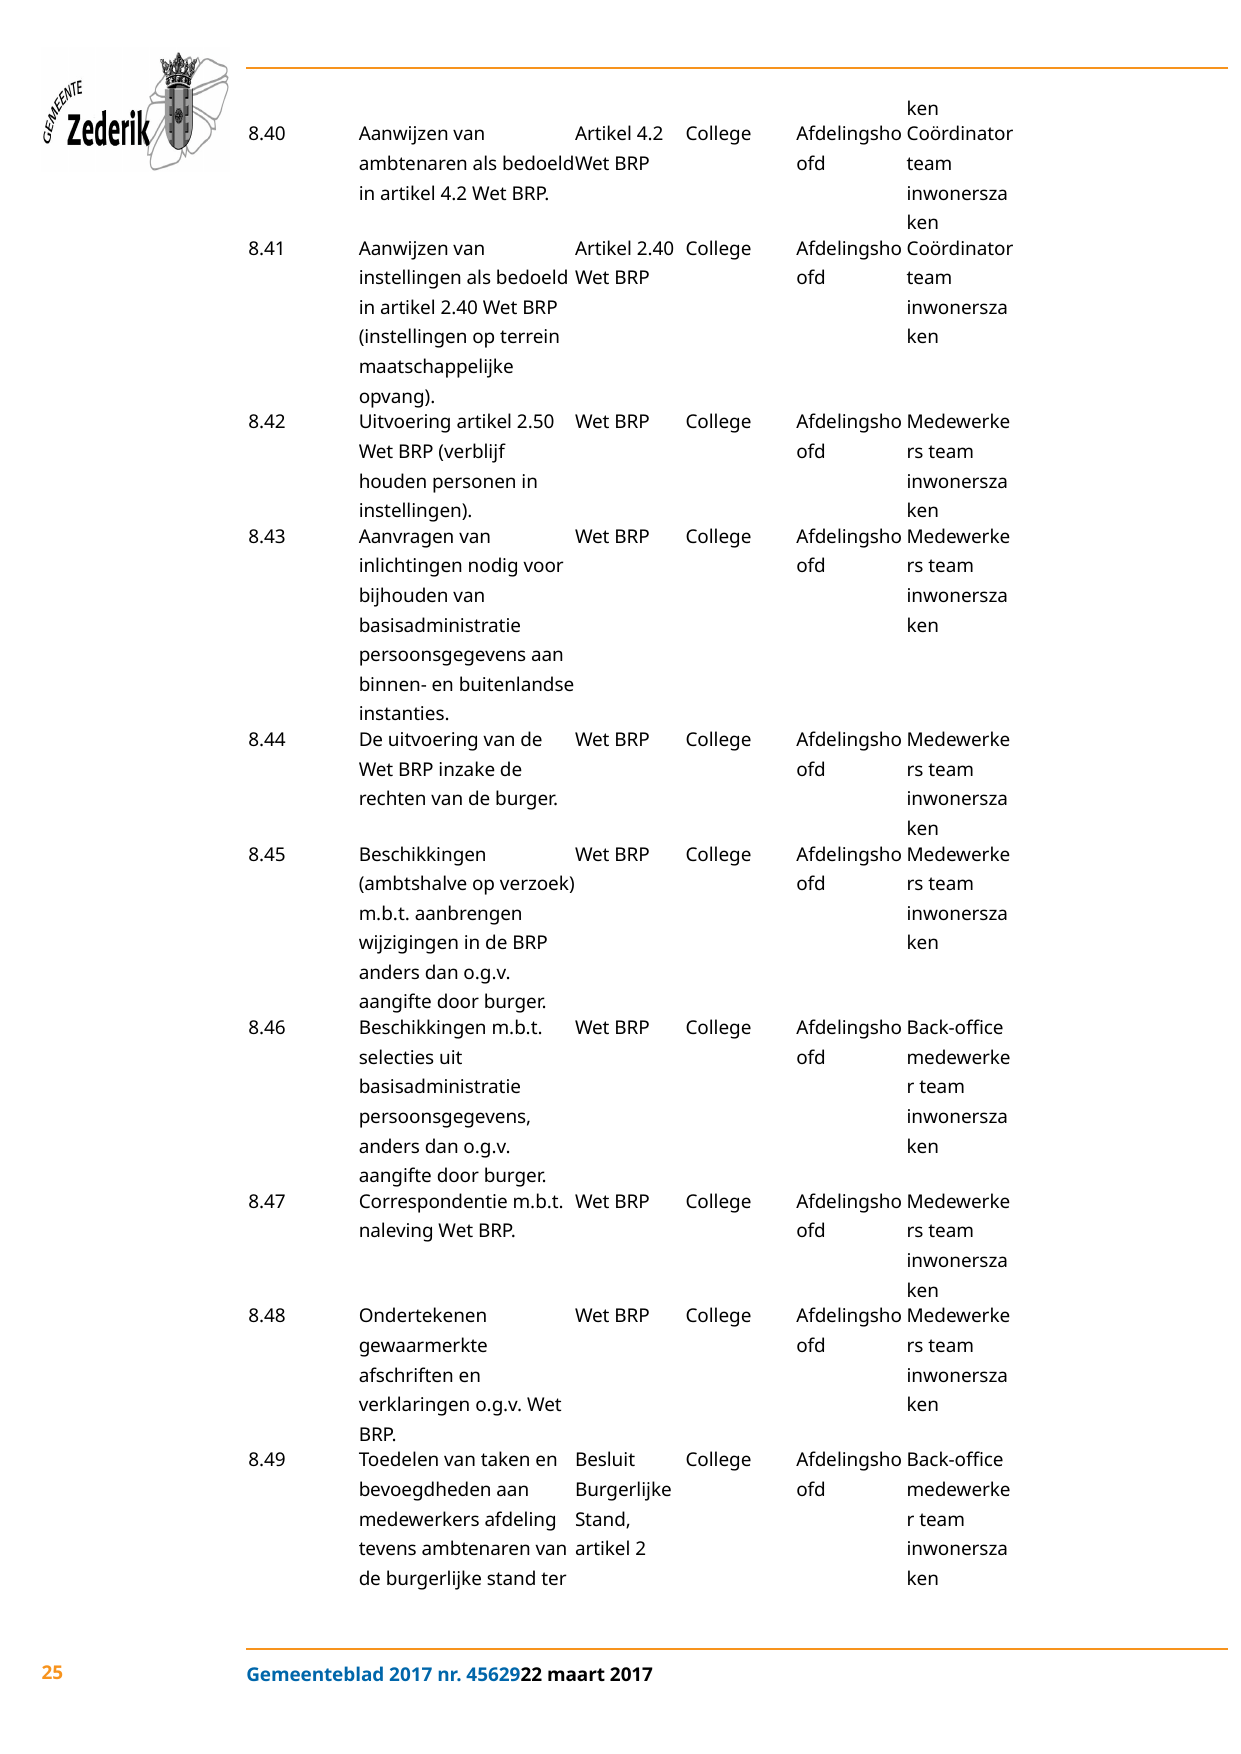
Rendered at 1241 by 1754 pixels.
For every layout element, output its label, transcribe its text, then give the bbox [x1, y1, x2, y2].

table_cell Aanwijzen van ambtenaren als bedoeld in artikel 4.2 Wet BRP. [359, 121, 575, 235]
table_cell Aanvragen van inlichtingen nodig voor bijhouden van basisadministratie persoonsgegevens aan binnen- en buitenlandse instanties. [359, 523, 575, 726]
table_cell 8.49 [248, 1447, 358, 1591]
table_cell Back-office medewerker team inwonerszaken [906, 1447, 1017, 1591]
table_cell [359, 95, 575, 121]
table_cell Medewerkers team inwonerszaken [906, 409, 1017, 523]
table_cell 8.42 [248, 409, 358, 523]
table_cell College [685, 409, 796, 523]
table_cell Medewerkers team inwonerszaken [906, 1303, 1017, 1447]
table_cell 8.43 [248, 523, 358, 726]
table_cell Coördinator team inwonerszaken [906, 121, 1017, 235]
table_cell Beschikkingen (ambtshalve op verzoek) m.b.t. aanbrengen wijzigingen in de BRP anders dan o.g.v. aangifte door burger. [359, 841, 575, 1014]
table_cell Afdelingshoofd [796, 1188, 906, 1303]
table_cell Medewerkers team inwonerszaken [906, 523, 1017, 726]
table_cell [1017, 523, 1152, 726]
table_cell 8.40 [248, 121, 358, 235]
table_cell [1017, 1303, 1152, 1447]
table_cell College [685, 1303, 796, 1447]
table_cell Artikel 2.40 Wet BRP [575, 235, 685, 409]
table_cell Wet BRP [575, 726, 685, 841]
table_cell [1017, 1188, 1152, 1303]
table_cell College [685, 1447, 796, 1591]
table_cell Wet BRP [575, 409, 685, 523]
table_cell Correspondentie m.b.t. naleving Wet BRP. [359, 1188, 575, 1303]
table_cell [1017, 841, 1152, 1014]
table_cell [1017, 95, 1152, 121]
table_cell Afdelingshoofd [796, 1447, 906, 1591]
table_cell Afdelingshoofd [796, 726, 906, 841]
table_cell [575, 95, 685, 121]
table_cell College [685, 726, 796, 841]
table_cell College [685, 235, 796, 409]
table_cell 8.47 [248, 1188, 358, 1303]
table_cell Afdelingshoofd [796, 121, 906, 235]
table_cell Medewerkers team inwonerszaken [906, 1188, 1017, 1303]
table_cell Uitvoering artikel 2.50 Wet BRP (verblijf houden personen in instellingen). [359, 409, 575, 523]
table_cell Back-office medewerker team inwonerszaken [906, 1015, 1017, 1188]
table_cell 8.48 [248, 1303, 358, 1447]
table_cell College [685, 1015, 796, 1188]
table_cell College [685, 841, 796, 1014]
table_cell Besluit Burgerlijke Stand, artikel 2 [575, 1447, 685, 1591]
table_cell Wet BRP [575, 841, 685, 1014]
table_cell [1017, 1447, 1152, 1591]
table_cell Medewerkers team inwonerszaken [906, 841, 1017, 1014]
table_cell [1017, 1015, 1152, 1188]
table_cell Beschikkingen m.b.t. selecties uit basisadministratie persoonsgegevens, anders dan o.g.v. aangifte door burger. [359, 1015, 575, 1188]
table_cell Afdelingshoofd [796, 841, 906, 1014]
table_cell Medewerkers team inwonerszaken [906, 726, 1017, 841]
table_cell Wet BRP [575, 523, 685, 726]
table_cell [1017, 121, 1152, 235]
table_cell Wet BRP [575, 1015, 685, 1188]
table_cell College [685, 523, 796, 726]
table_cell Afdelingshoofd [796, 523, 906, 726]
table_cell [1017, 235, 1152, 409]
table_cell ken [906, 95, 1017, 121]
table_cell 8.45 [248, 841, 358, 1014]
table_cell Wet BRP [575, 1188, 685, 1303]
table_cell De uitvoering van de Wet BRP inzake de rechten van de burger. [359, 726, 575, 841]
table_cell [796, 95, 906, 121]
table_cell 8.46 [248, 1015, 358, 1188]
table_cell College [685, 121, 796, 235]
table_cell Toedelen van taken en bevoegdheden aan medewerkers afdeling tevens ambtenaren van de burgerlijke stand ter [359, 1447, 575, 1591]
table_cell Afdelingshoofd [796, 409, 906, 523]
table_cell [1017, 409, 1152, 523]
table_cell [1017, 726, 1152, 841]
table_cell Coördinator team inwonerszaken [906, 235, 1017, 409]
table_cell [685, 95, 796, 121]
table_cell Afdelingshoofd [796, 235, 906, 409]
table_cell Aanwijzen van instellingen als bedoeld in artikel 2.40 Wet BRP (instellingen op terrein maatschappelijke opvang). [359, 235, 575, 409]
table_cell [248, 95, 358, 121]
table_cell Ondertekenen gewaarmerkte afschriften en verklaringen o.g.v. Wet BRP. [359, 1303, 575, 1447]
table_cell Artikel 4.2 Wet BRP [575, 121, 685, 235]
table_cell Afdelingshoofd [796, 1303, 906, 1447]
table_cell Afdelingshoofd [796, 1015, 906, 1188]
table_cell 8.41 [248, 235, 358, 409]
picture [41, 47, 231, 172]
table_cell College [685, 1188, 796, 1303]
table_cell Wet BRP [575, 1303, 685, 1447]
table_cell 8.44 [248, 726, 358, 841]
